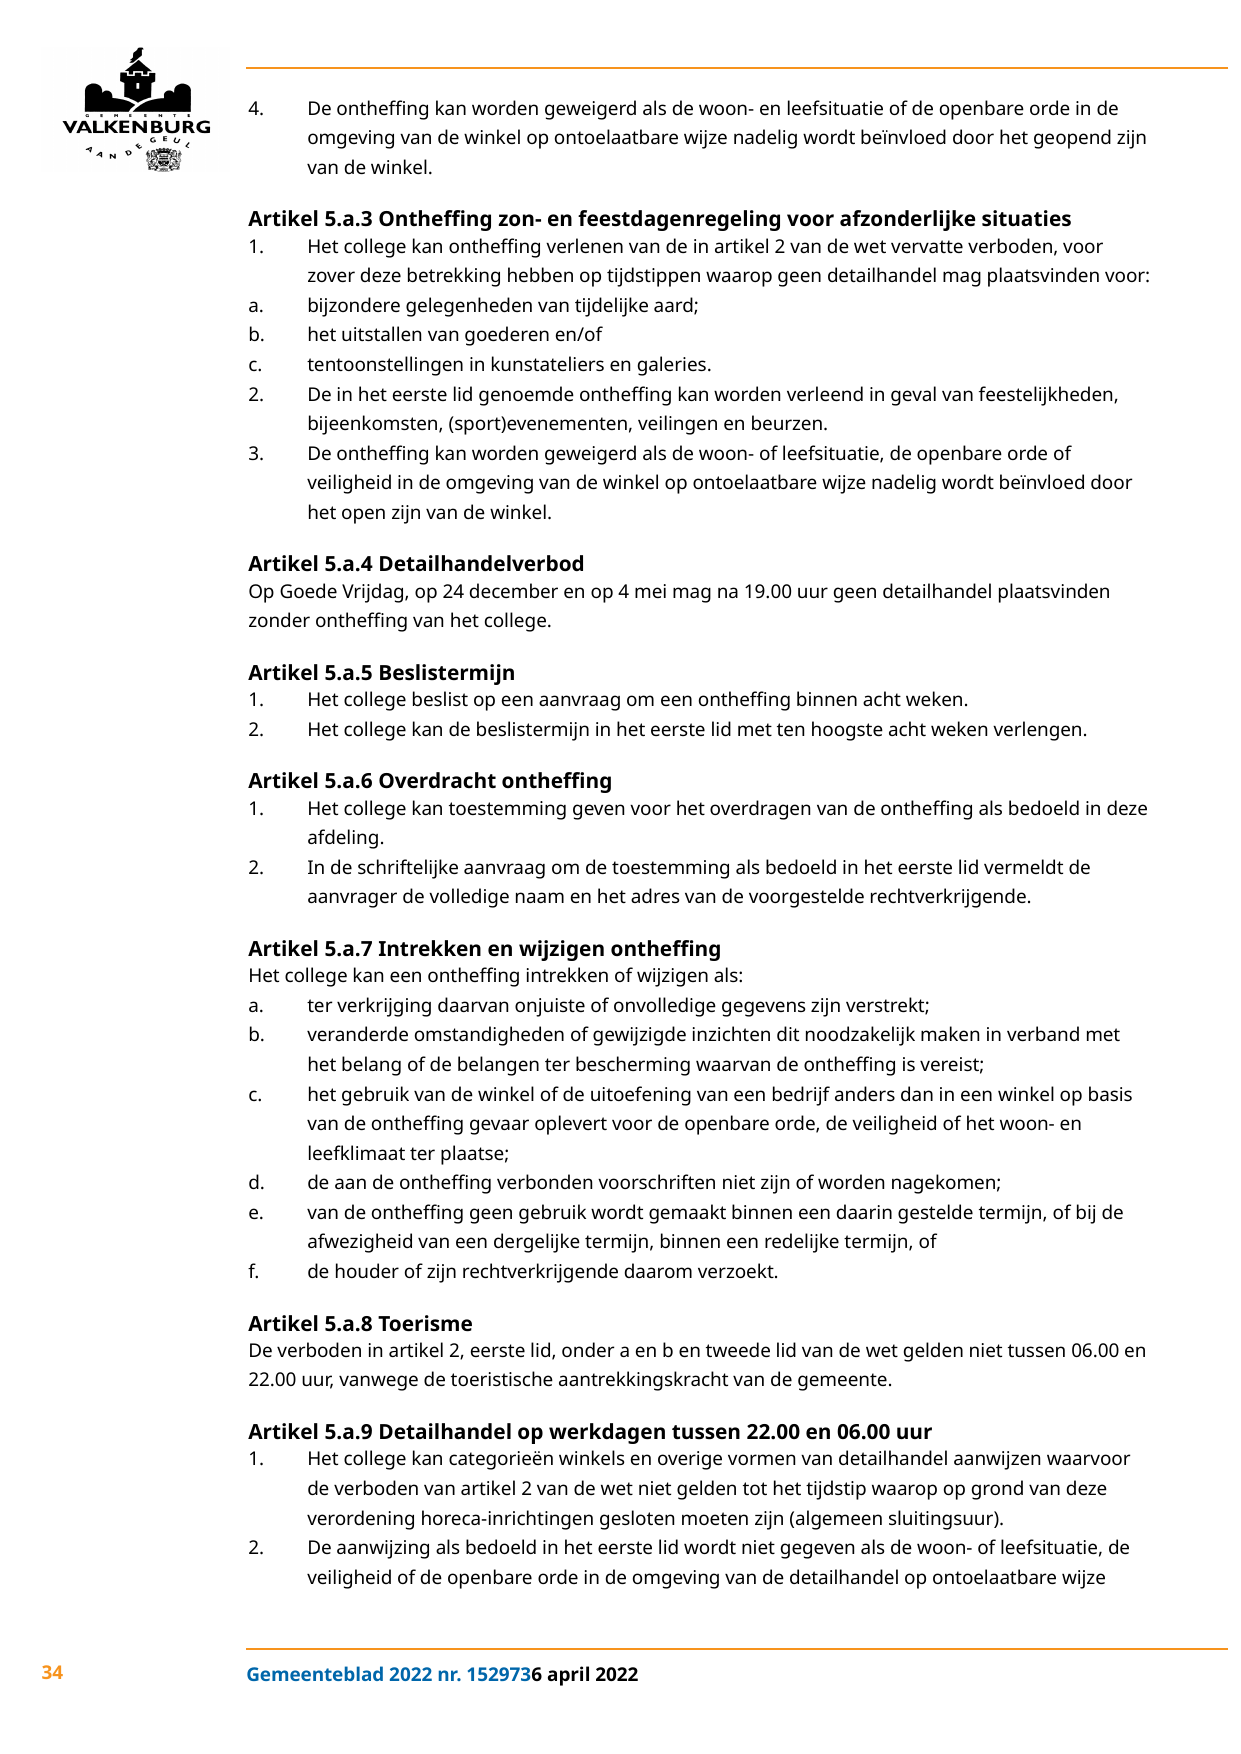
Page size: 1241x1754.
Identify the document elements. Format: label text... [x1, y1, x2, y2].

list De ontheffing kan worden geweigerd als de woon- en leefsituatie of de openbare orde in de omgeving van de winkel op ontoelaatbare wijze nadelig wordt beïnvloed door het geopend zijn van de winkel. [248, 95, 1152, 180]
text Op Goede Vrijdag, op 24 december en op 4 mei mag na 19.00 uur geen detailhandel plaatsvinden zonder ontheffing van het college. [248, 578, 1152, 633]
list Het college kan toestemming geven voor het overdragen van de ontheffing als bedoeld in deze afdeling. [248, 795, 1152, 850]
list de houder of zijn rechtverkrijgende daarom verzoekt. [248, 1258, 1152, 1284]
list De aanwijzing als bedoeld in het eerste lid wordt niet gegeven als de woon- of leefsituatie, de veiligheid of de openbare orde in de omgeving van de detailhandel op ontoelaatbare wijze [248, 1534, 1152, 1589]
list De ontheffing kan worden geweigerd als de woon- of leefsituatie, de openbare orde of veiligheid in de omgeving van de winkel op ontoelaatbare wijze nadelig wordt beïnvloed door het open zijn van de winkel. [248, 440, 1152, 525]
list de aan de ontheffing verbonden voorschriften niet zijn of worden nagekomen; [248, 1169, 1152, 1195]
list het uitstallen van goederen en/of [248, 322, 1152, 347]
list Het college kan categorieën winkels en overige vormen van detailhandel aanwijzen waarvoor de verboden van artikel 2 van de wet niet gelden tot het tijdstip waarop op grond van deze verordening horeca-inrichtingen gesloten moeten zijn (algemeen sluitingsuur). [248, 1446, 1152, 1530]
list Het college kan ontheffing verlenen van de in artikel 2 van de wet vervatte verboden, voor zover deze betrekking hebben op tijdstippen waarop geen detailhandel mag plaatsvinden voor: [248, 233, 1152, 288]
list ter verkrijging daarvan onjuiste of onvolledige gegevens zijn verstrekt; [248, 992, 1152, 1018]
list van de ontheffing geen gebruik wordt gemaakt binnen een daarin gestelde termijn, of bij de afwezigheid van een dergelijke termijn, binnen een redelijke termijn, of [248, 1199, 1152, 1254]
list De in het eerste lid genoemde ontheffing kan worden verleend in geval van feestelijkheden, bijeenkomsten, (sport)evenementen, veilingen en beurzen. [248, 381, 1152, 436]
list het gebruik van de winkel of de uitoefening van een bedrijf anders dan in een winkel op basis van de ontheffing gevaar oplevert voor de openbare orde, de veiligheid of het woon- en leefklimaat ter plaatse; [248, 1081, 1152, 1166]
text Artikel 5.a.4 Detailhandelverbod [248, 549, 1152, 578]
text Het college kan een ontheffing intrekken of wijzigen als: [248, 962, 1152, 988]
picture [41, 47, 231, 172]
text Artikel 5.a.5 Beslistermijn [248, 658, 1152, 686]
list Het college beslist op een aanvraag om een ontheffing binnen acht weken. [248, 686, 1152, 712]
text Artikel 5.a.7 Intrekken en wijzigen ontheffing [248, 934, 1152, 962]
list tentoonstellingen in kunstateliers en galeries. [248, 351, 1152, 377]
text Artikel 5.a.3 Ontheffing zon- en feestdagenregeling voor afzonderlijke situaties [248, 204, 1152, 233]
text Artikel 5.a.8 Toerisme [248, 1309, 1152, 1337]
list Het college kan de beslistermijn in het eerste lid met ten hoogste acht weken verlengen. [248, 716, 1152, 742]
list In de schriftelijke aanvraag om de toestemming als bedoeld in het eerste lid vermeldt de aanvrager de volledige naam en het adres van de voorgestelde rechtverkrijgende. [248, 854, 1152, 909]
text De verboden in artikel 2, eerste lid, onder a en b en tweede lid van de wet gelden niet tussen 06.00 en 22.00 uur, vanwege de toeristische aantrekkingskracht van de gemeente. [248, 1337, 1152, 1392]
list bijzondere gelegenheden van tijdelijke aard; [248, 292, 1152, 318]
text Artikel 5.a.9 Detailhandel op werkdagen tussen 22.00 en 06.00 uur [248, 1417, 1152, 1446]
text Artikel 5.a.6 Overdracht ontheffing [248, 766, 1152, 795]
list veranderde omstandigheden of gewijzigde inzichten dit noodzakelijk maken in verband met het belang of de belangen ter bescherming waarvan de ontheffing is vereist; [248, 1022, 1152, 1077]
